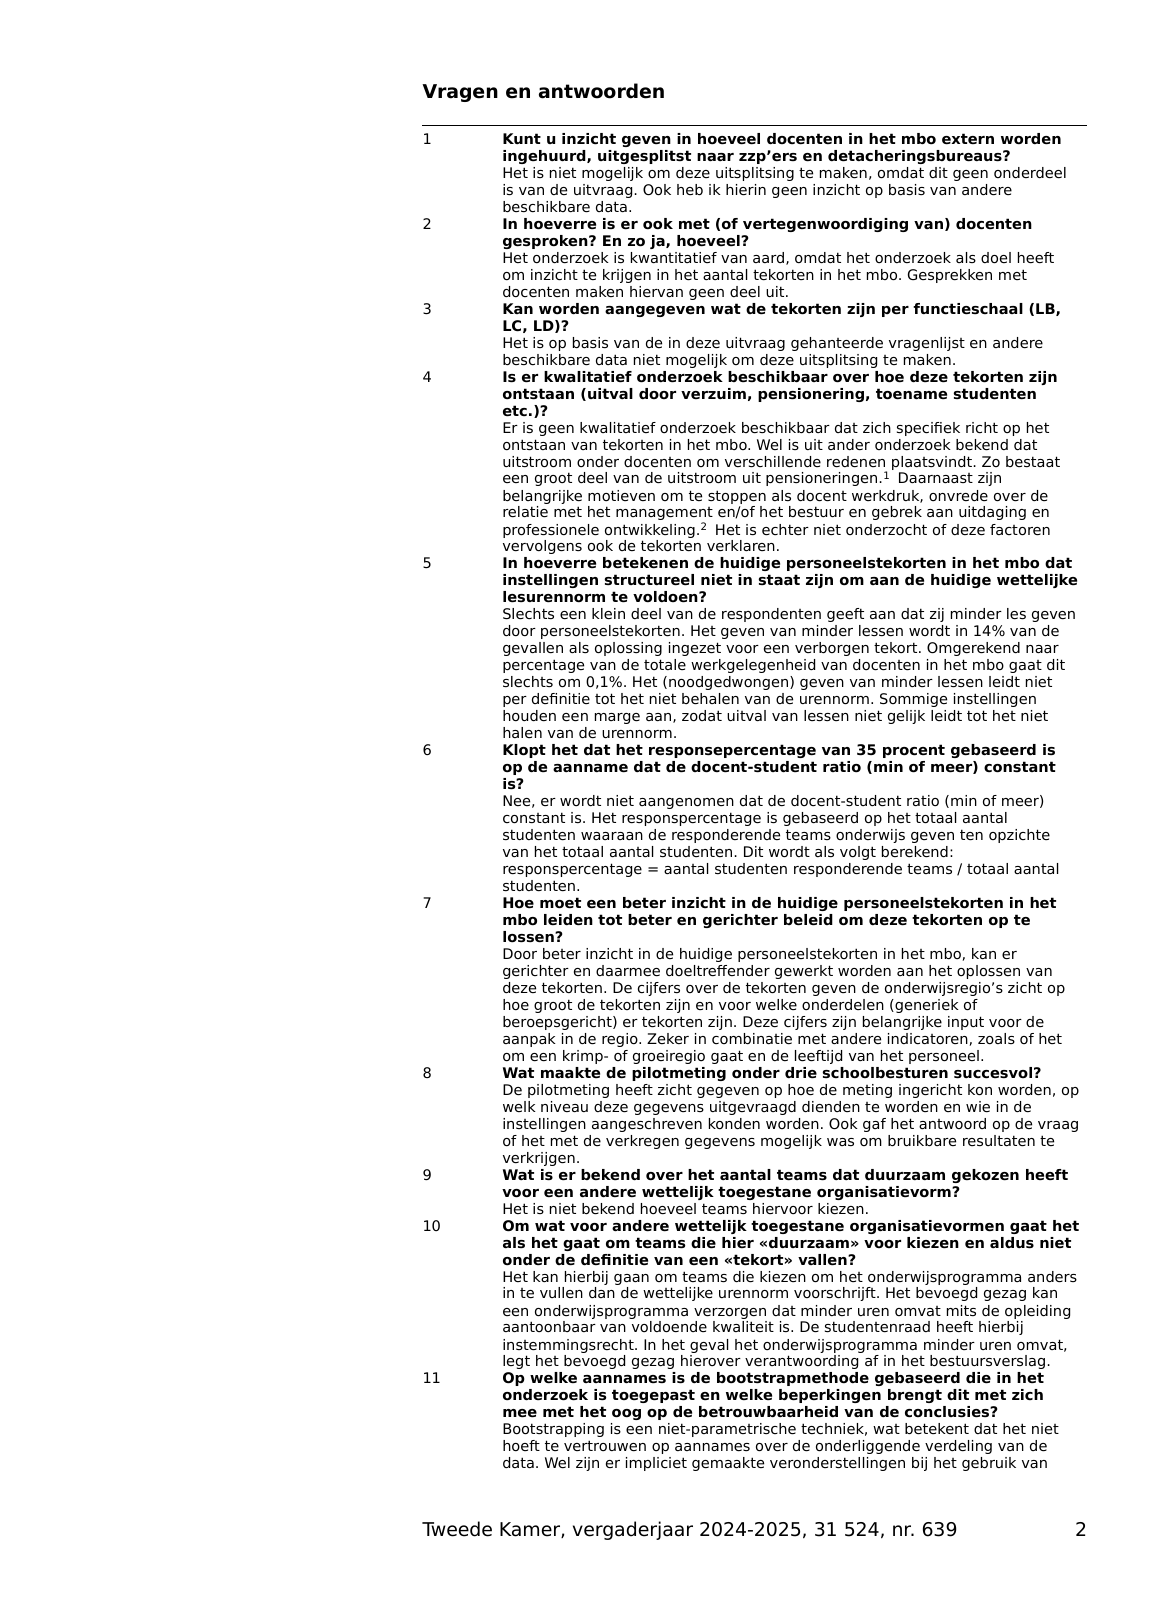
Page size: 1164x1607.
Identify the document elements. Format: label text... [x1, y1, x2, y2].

table_cell 6 [422, 742, 496, 895]
table_cell 3 [422, 301, 496, 368]
table_cell Om wat voor andere wettelijk toegestane organisatievormen gaat het als het gaat om teams die hier «duurzaam» voor kiezen en aldus niet onder de definitie van een «tekort» vallen? Het kan hierbij gaan om teams die kiezen om het onderwijsprogramma anders in te vullen dan de wettelijke urennorm voorschrijft. Het bevoegd gezag kan een onderwijsprogramma verzorgen dat minder uren omvat mits de opleiding aantoonbaar van voldoende kwaliteit is. De studentenraad heeft hierbij instemmingsrecht. In het geval het onderwijsprogramma minder uren omvat, legt het bevoegd gezag hierover verantwoording af in het bestuursverslag. [496, 1218, 1087, 1370]
table_cell Op welke aannames is de bootstrapmethode gebaseerd die in het onderzoek is toegepast en welke beperkingen brengt dit met zich mee met het oog op de betrouwbaarheid van de conclusies? Bootstrapping is een niet-parametrische techniek, wat betekent dat het niet hoeft te vertrouwen op aannames over de onderliggende verdeling van de data. Wel zijn er impliciet gemaakte veronderstellingen bij het gebruik van [496, 1370, 1087, 1472]
subtitle Vragen en antwoorden [422, 81, 1087, 103]
table_cell Hoe moet een beter inzicht in de huidige personeelstekorten in het mbo leiden tot beter en gerichter beleid om deze tekorten op te lossen? Door beter inzicht in de huidige personeelstekorten in het mbo, kan er gerichter en daarmee doeltreffender gewerkt worden aan het oplossen van deze tekorten. De cijfers over de tekorten geven de onderwijsregio’s zicht op hoe groot de tekorten zijn en voor welke onderdelen (generiek of beroepsgericht) er tekorten zijn. Deze cijfers zijn belangrijke input voor de aanpak in de regio. Zeker in combinatie met andere indicatoren, zoals of het om een krimp- of groeiregio gaat en de leeftijd van het personeel. [496, 895, 1087, 1065]
table_cell In hoeverre betekenen de huidige personeelstekorten in het mbo dat instellingen structureel niet in staat zijn om aan de huidige wettelijke lesurennorm te voldoen? Slechts een klein deel van de respondenten geeft aan dat zij minder les geven door personeelstekorten. Het geven van minder lessen wordt in 14% van de gevallen als oplossing ingezet voor een verborgen tekort. Omgerekend naar percentage van de totale werkgelegenheid van docenten in het mbo gaat dit slechts om 0,1%. Het (noodgedwongen) geven van minder lessen leidt niet per definitie tot het niet behalen van de urennorm. Sommige instellingen houden een marge aan, zodat uitval van lessen niet gelijk leidt tot het niet halen van de urennorm. [496, 555, 1087, 742]
table_header 1 [422, 126, 496, 216]
table_cell Klopt het dat het responsepercentage van 35 procent gebaseerd is op de aanname dat de docent-student ratio (min of meer) constant is? Nee, er wordt niet aangenomen dat de docent-student ratio (min of meer) constant is. Het responspercentage is gebaseerd op het totaal aantal studenten waaraan de responderende teams onderwijs geven ten opzichte van het totaal aantal studenten. Dit wordt als volgt berekend: responspercentage = aantal studenten responderende teams / totaal aantal studenten. [496, 742, 1087, 895]
table_cell 9 [422, 1167, 496, 1217]
table_cell Kan worden aangegeven wat de tekorten zijn per functieschaal (LB, LC, LD)? Het is op basis van de in deze uitvraag gehanteerde vragenlijst en andere beschikbare data niet mogelijk om deze uitsplitsing te maken. [496, 301, 1087, 368]
table_cell 10 [422, 1218, 496, 1370]
table_cell Is er kwalitatief onderzoek beschikbaar over hoe deze tekorten zijn ontstaan (uitval door verzuim, pensionering, toename studenten etc.)? Er is geen kwalitatief onderzoek beschikbaar dat zich specifiek richt op het ontstaan van tekorten in het mbo. Wel is uit ander onderzoek bekend dat uitstroom onder docenten om verschillende redenen plaatsvindt. Zo bestaat een groot deel van de uitstroom uit pensioneringen.1 Daarnaast zijn belangrijke motieven om te stoppen als docent werkdruk, onvrede over de relatie met het management en/of het bestuur en gebrek aan uitdaging en professionele ontwikkeling.2 Het is echter niet onderzocht of deze factoren vervolgens ook de tekorten verklaren. [496, 369, 1087, 555]
table_cell 2 [422, 216, 496, 301]
table_cell 5 [422, 555, 496, 742]
table_cell 7 [422, 895, 496, 1065]
table_cell 11 [422, 1370, 496, 1472]
table_header Kunt u inzicht geven in hoeveel docenten in het mbo extern worden ingehuurd, uitgesplitst naar zzp’ers en detacheringsbureaus? Het is niet mogelijk om deze uitsplitsing te maken, omdat dit geen onderdeel is van de uitvraag. Ook heb ik hierin geen inzicht op basis van andere beschikbare data. [496, 126, 1087, 216]
table_cell 8 [422, 1065, 496, 1167]
table_cell Wat is er bekend over het aantal teams dat duurzaam gekozen heeft voor een andere wettelijk toegestane organisatievorm? Het is niet bekend hoeveel teams hiervoor kiezen. [496, 1167, 1087, 1217]
table_cell 4 [422, 369, 496, 555]
table_cell Wat maakte de pilotmeting onder drie schoolbesturen succesvol? De pilotmeting heeft zicht gegeven op hoe de meting ingericht kon worden, op welk niveau deze gegevens uitgevraagd dienden te worden en wie in de instellingen aangeschreven konden worden. Ook gaf het antwoord op de vraag of het met de verkregen gegevens mogelijk was om bruikbare resultaten te verkrijgen. [496, 1065, 1087, 1167]
table_cell In hoeverre is er ook met (of vertegenwoordiging van) docenten gesproken? En zo ja, hoeveel? Het onderzoek is kwantitatief van aard, omdat het onderzoek als doel heeft om inzicht te krijgen in het aantal tekorten in het mbo. Gesprekken met docenten maken hiervan geen deel uit. [496, 216, 1087, 301]
